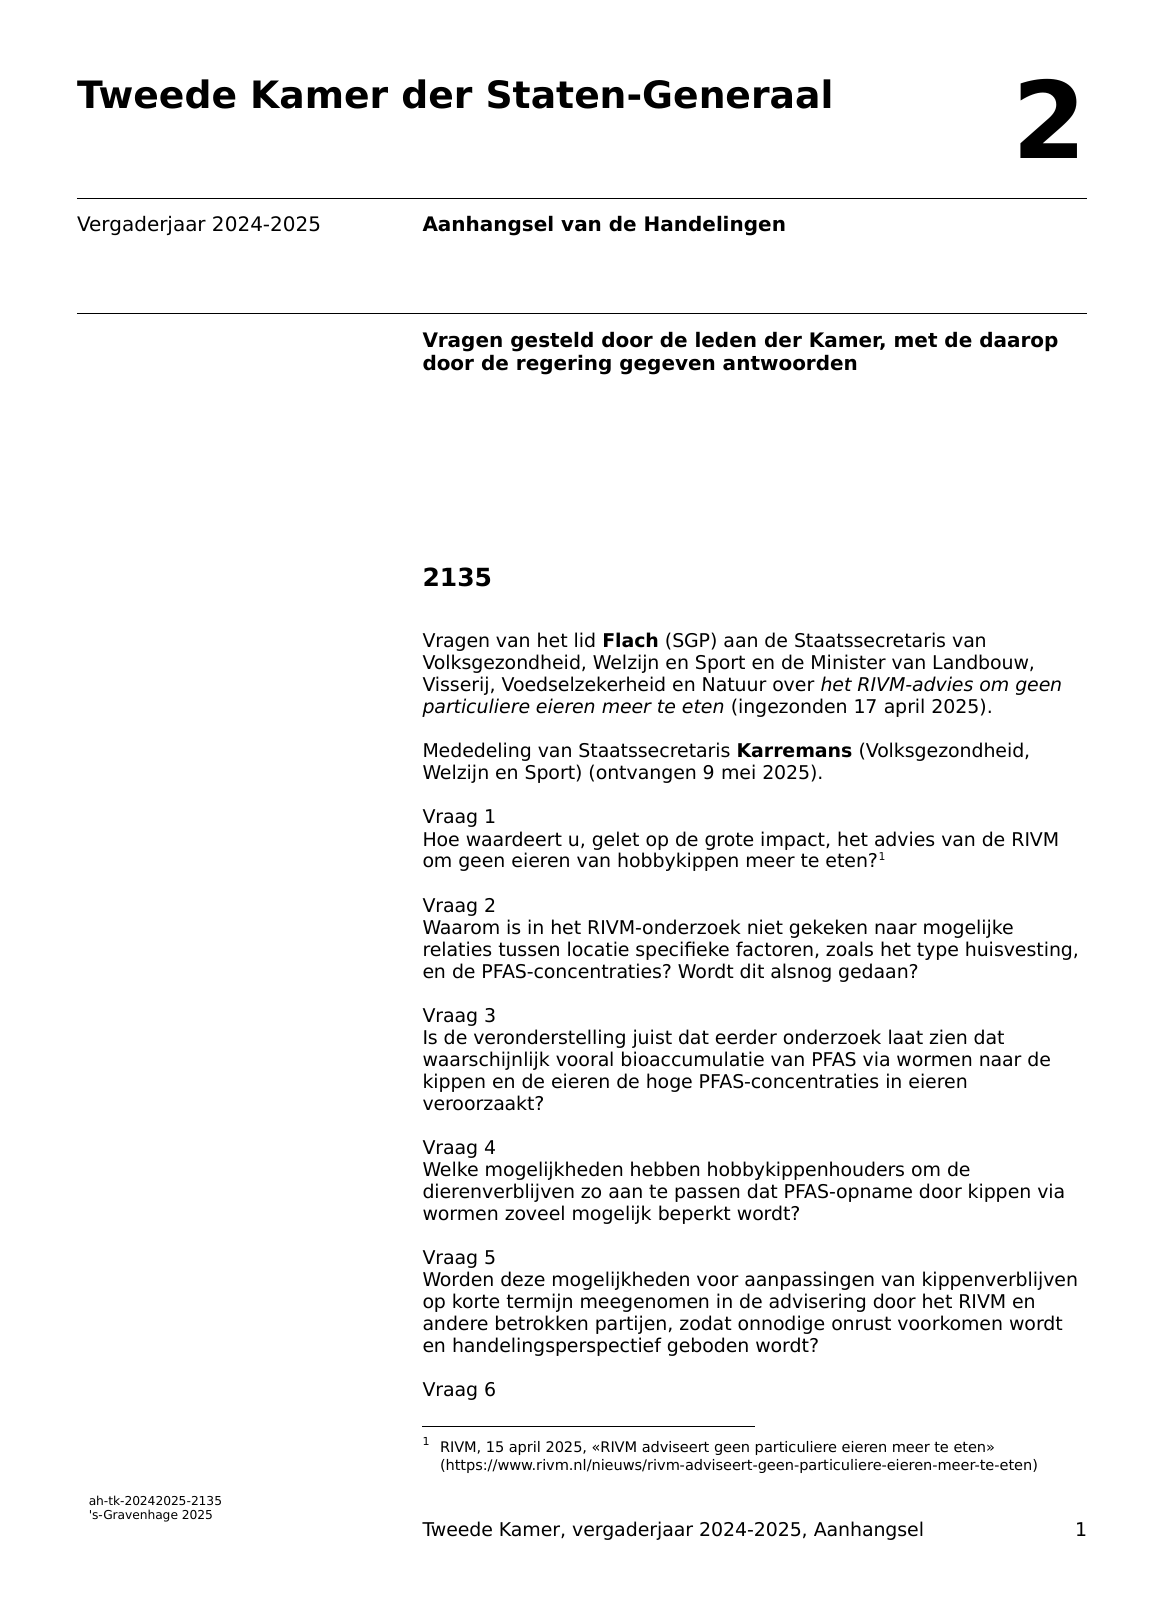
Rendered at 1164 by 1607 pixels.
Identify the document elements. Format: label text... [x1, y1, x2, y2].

text Vraag 4 [422, 1137, 1087, 1159]
table_cell [77, 314, 422, 375]
text Vraag 3 [422, 1005, 1087, 1027]
text Vraag 5 [422, 1247, 1087, 1269]
text Vraag 2 [422, 894, 1087, 917]
text 's-Gravenhage 2025 [88, 1508, 323, 1522]
table_cell Vergaderjaar 2024-2025 [77, 199, 422, 313]
text Vragen van het lid Flach (SGP) aan de Staatssecretaris van Volksgezondheid, Welzijn en Sport en de Minister van Landbouw, Visserij, Voedselzekerheid en Natuur over het RIVM-advies om geen particuliere eieren meer te eten (ingezonden 17 april 2025). [422, 630, 1087, 718]
text Mededeling van Staatssecretaris Karremans (Volksgezondheid, Welzijn en Sport) (ontvangen 9 mei 2025). [422, 740, 1087, 784]
table_header Tweede Kamer der Staten-Generaal [77, 59, 886, 198]
table_cell Vragen gesteld door de leden der Kamer, met de daarop door de regering gegeven antwoorden [422, 314, 1087, 375]
text Welke mogelijkheden hebben hobbykippenhouders om de dierenverblijven zo aan te passen dat PFAS-opname door kippen via wormen zoveel mogelijk beperkt wordt? [422, 1159, 1087, 1225]
text ah-tk-20242025-2135 [88, 1494, 323, 1508]
text Is de veronderstelling juist dat eerder onderzoek laat zien dat waarschijnlijk vooral bioaccumulatie van PFAS via wormen naar de kippen en de eieren de hoge PFAS-concentraties in eieren veroorzaakt? [422, 1027, 1087, 1114]
text Vraag 1 [422, 806, 1087, 828]
text Vraag 6 [422, 1379, 1087, 1401]
table_cell Aanhangsel van de Handelingen [422, 199, 1087, 313]
text RIVM, 15 april 2025, «RIVM adviseert geen particuliere eieren meer te eten» (https://www.rivm.nl/nieuws/rivm-adviseert-geen-particuliere-eieren-meer-te-eten) [422, 1435, 1087, 1474]
table_header 2 [886, 59, 1087, 198]
text 2135 [422, 563, 1087, 592]
text Worden deze mogelijkheden voor aanpassingen van kippenverblijven op korte termijn meegenomen in de advisering door het RIVM en andere betrokken partijen, zodat onnodige onrust voorkomen wordt en handelingsperspectief geboden wordt? [422, 1269, 1087, 1357]
text Hoe waardeert u, gelet op de grote impact, het advies van de RIVM om geen eieren van hobbykippen meer te eten? [422, 828, 1087, 872]
text Waarom is in het RIVM-onderzoek niet gekeken naar mogelijke relaties tussen locatie specifieke factoren, zoals het type huisvesting, en de PFAS-concentraties? Wordt dit alsnog gedaan? [422, 917, 1087, 982]
